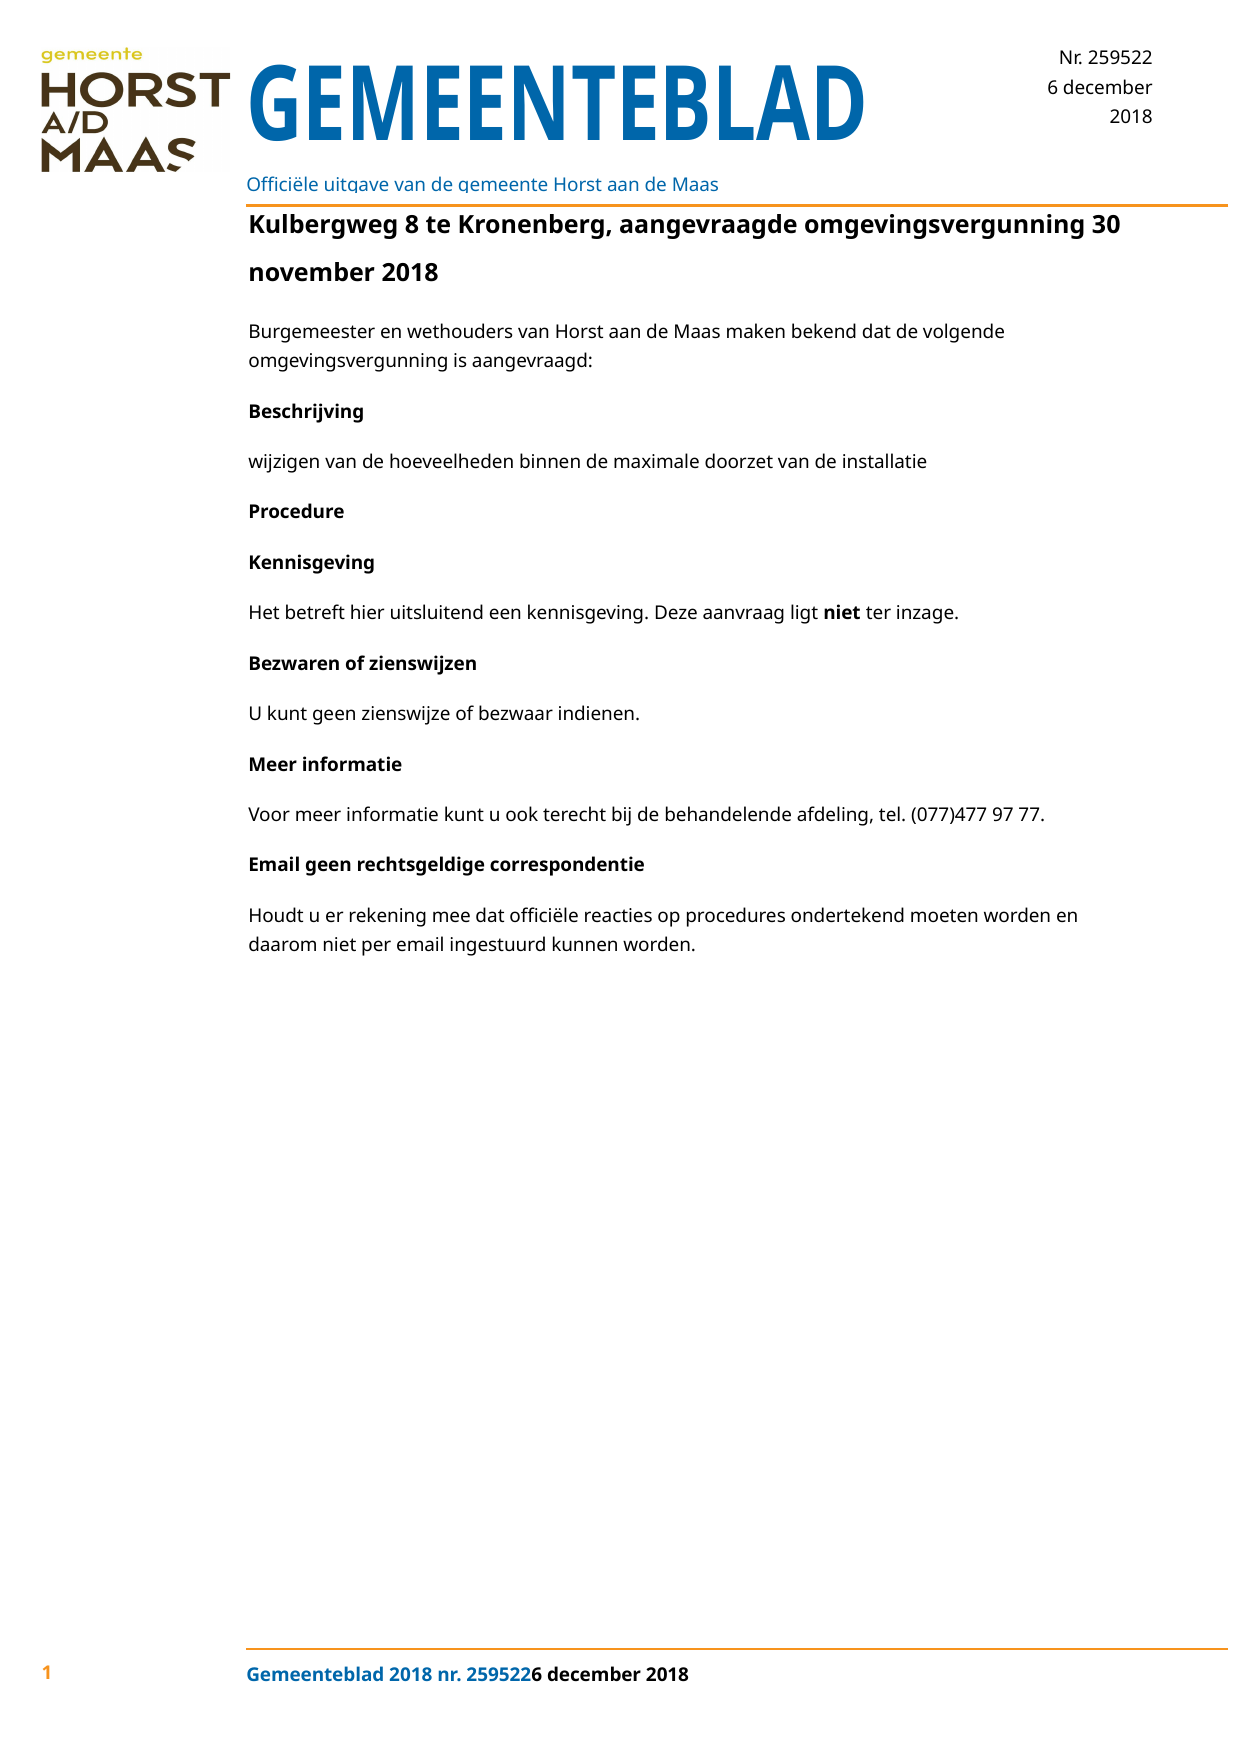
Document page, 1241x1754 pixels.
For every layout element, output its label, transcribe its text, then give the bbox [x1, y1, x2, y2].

text Beschrijving [248, 398, 1152, 424]
text wijzigen van de hoeveelheden binnen de maximale doorzet van de installatie [248, 448, 1152, 474]
text Bezwaren of zienswijzen [248, 650, 1152, 676]
picture [41, 47, 231, 172]
text Email geen rechtsgeldige correspondentie [248, 852, 1152, 877]
text Kulbergweg 8 te Kronenberg, aangevraagde omgevingsvergunning 30 november 2018 [248, 207, 1152, 288]
text Meer informatie [248, 751, 1152, 777]
text Het betreft hier uitsluitend een kennisgeving. Deze aanvraag ligt niet ter inzage. [248, 599, 1152, 625]
text Procedure [248, 499, 1152, 524]
text Voor meer informatie kunt u ook terecht bij de behandelende afdeling, tel. (077)477 97 77. [248, 801, 1152, 827]
text Burgemeester en wethouders van Horst aan de Maas maken bekend dat de volgende omgevingsvergunning is aangevraagd: [248, 318, 1152, 373]
text Houdt u er rekening mee dat officiële reacties op procedures ondertekend moeten worden en daarom niet per email ingestuurd kunnen worden. [248, 902, 1152, 957]
text U kunt geen zienswijze of bezwaar indienen. [248, 700, 1152, 726]
text Kennisgeving [248, 549, 1152, 575]
